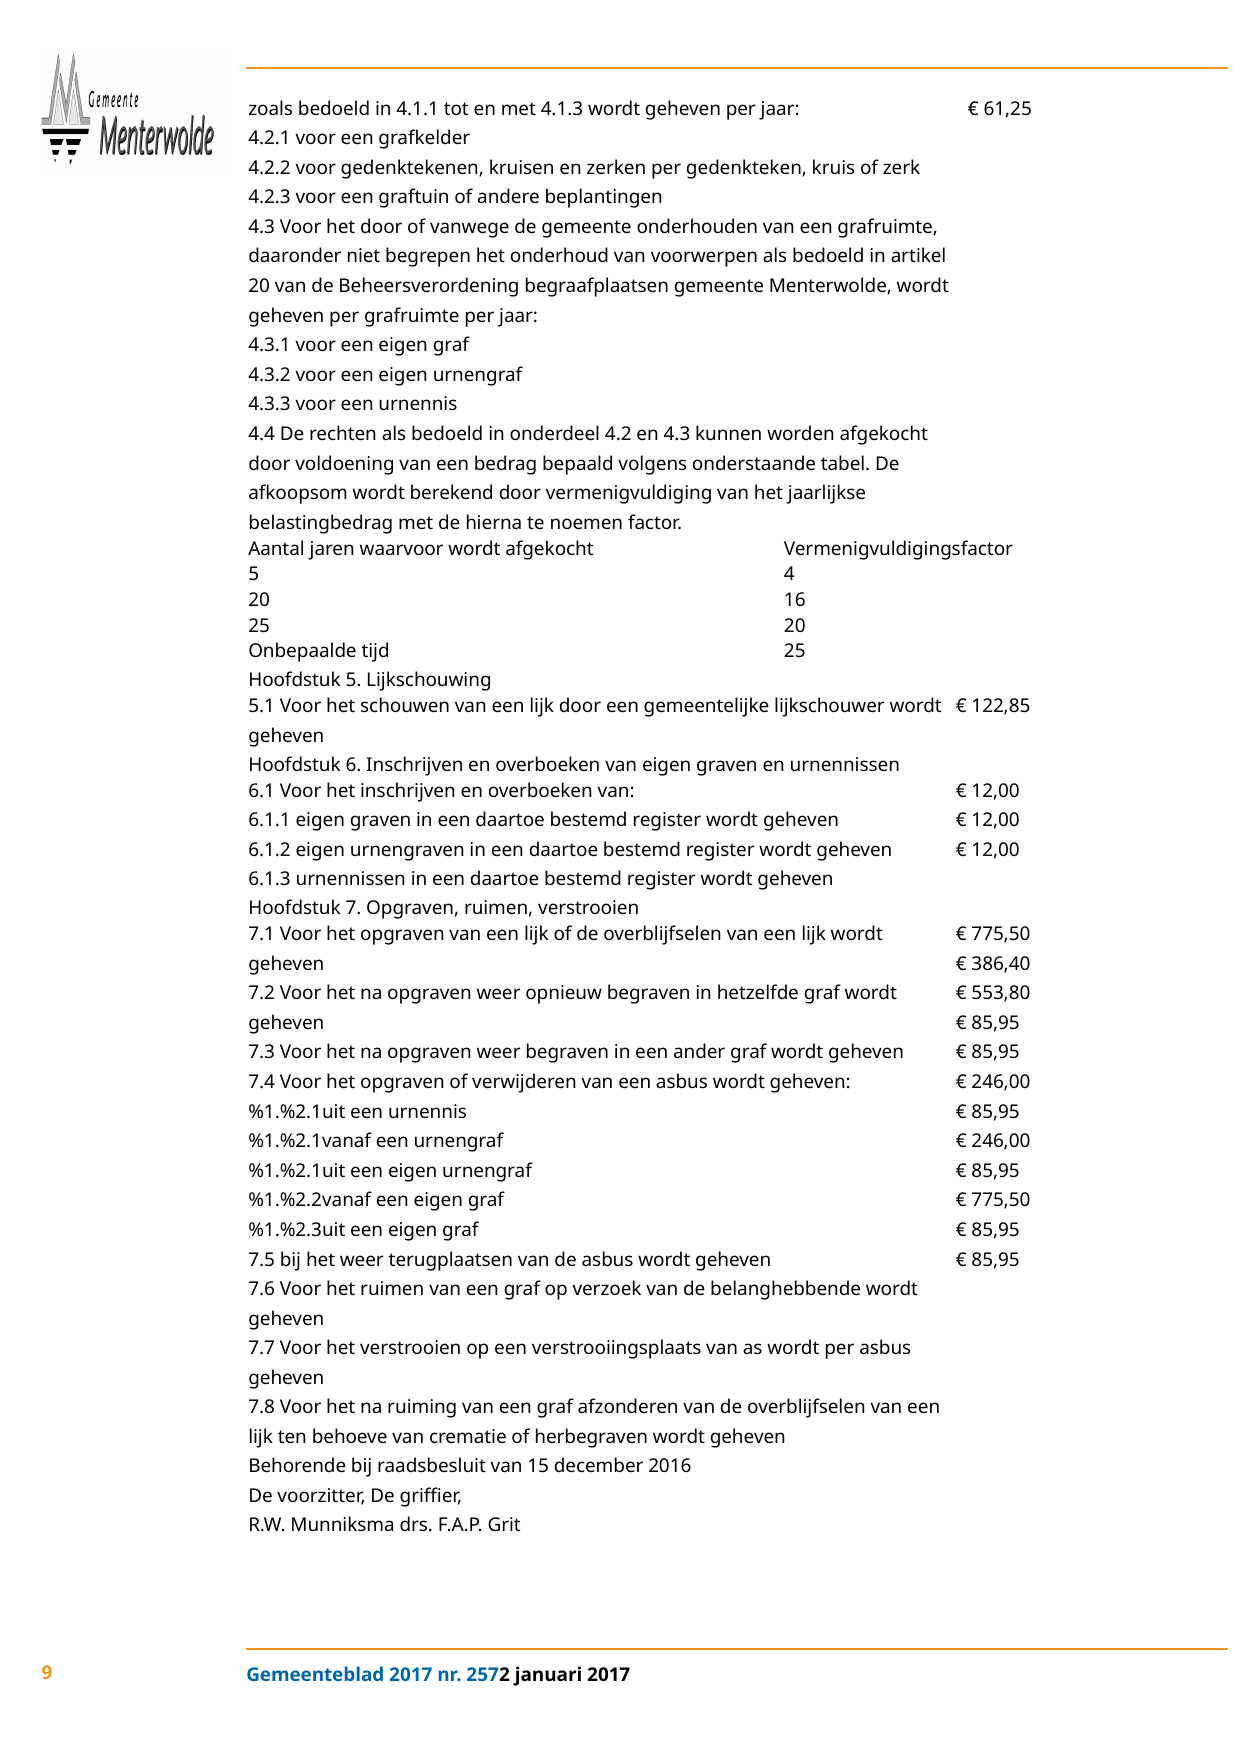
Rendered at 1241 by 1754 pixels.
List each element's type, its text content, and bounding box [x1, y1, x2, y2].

table_cell Vermenigvuldigingsfactor [784, 535, 1152, 560]
table_cell 5.1 Voor het schouwen van een lijk door een gemeentelijke lijkschouwer wordt geheven [248, 693, 956, 748]
table_cell € 775,50 € 386,40 € 553,80 € 85,95 € 85,95 € 246,00 € 85,95 € 246,00 € 85,95 € 775,50 € 85,95 € 85,95 [956, 920, 1152, 1449]
table_cell € 61,25 [968, 95, 1152, 535]
table_cell 20 [248, 586, 784, 612]
table_cell 4 [784, 560, 1152, 586]
table_cell 20 [784, 612, 1152, 638]
table_header Hoofdstuk 7. Opgraven, ruimen, verstrooien [248, 895, 1152, 920]
table_cell 6.1 Voor het inschrijven en overboeken van: 6.1.1 eigen graven in een daartoe bestemd register wordt geheven 6.1.2 eigen urnengraven in een daartoe bestemd register wordt geheven 6.1.3 urnennissen in een daartoe bestemd register wordt geheven [248, 777, 956, 891]
table_cell 5 [248, 560, 784, 586]
text Behorende bij raadsbesluit van 15 december 2016 [248, 1452, 1152, 1478]
table_header Hoofdstuk 5. Lijkschouwing [248, 667, 1152, 692]
text De voorzitter, De griffier, [248, 1482, 1152, 1507]
table_cell 7.1 Voor het opgraven van een lijk of de overblijfselen van een lijk wordt geheven 7.2 Voor het na opgraven weer opnieuw begraven in hetzelfde graf wordt geheven 7.3 Voor het na opgraven weer begraven in een ander graf wordt geheven 7.4 Voor het opgraven of verwijderen van een asbus wordt geheven: %1.%2.1uit een urnennis %1.%2.1vanaf een urnengraf %1.%2.1uit een eigen urnengraf %1.%2.2vanaf een eigen graf %1.%2.3uit een eigen graf 7.5 bij het weer terugplaatsen van de asbus wordt geheven 7.6 Voor het ruimen van een graf op verzoek van de belanghebbende wordt geheven 7.7 Voor het verstrooien op een verstrooiingsplaats van as wordt per asbus geheven 7.8 Voor het na ruiming van een graf afzonderen van de overblijfselen van een lijk ten behoeve van crematie of herbegraven wordt geheven [248, 920, 956, 1449]
table_cell Onbepaalde tijd [248, 638, 784, 663]
table_header Hoofdstuk 6. Inschrijven en overboeken van eigen graven en urnennissen [248, 751, 1152, 777]
table_cell € 12,00 € 12,00 € 12,00 [956, 777, 1152, 891]
picture [41, 47, 231, 172]
table_cell 16 [784, 586, 1152, 612]
text R.W. Munniksma drs. F.A.P. Grit [248, 1511, 1152, 1537]
table_cell € 122,85 [956, 693, 1152, 748]
table_cell 25 [784, 638, 1152, 663]
table_cell 25 [248, 612, 784, 638]
table_cell Aantal jaren waarvoor wordt afgekocht [248, 535, 784, 560]
table_cell zoals bedoeld in 4.1.1 tot en met 4.1.3 wordt geheven per jaar: 4.2.1 voor een grafkelder 4.2.2 voor gedenktekenen, kruisen en zerken per gedenkteken, kruis of zerk 4.2.3 voor een graftuin of andere beplantingen 4.3 Voor het door of vanwege de gemeente onderhouden van een grafruimte, daaronder niet begrepen het onderhoud van voorwerpen als bedoeld in artikel 20 van de Beheersverordening begraafplaatsen gemeente Menterwolde, wordt geheven per grafruimte per jaar: 4.3.1 voor een eigen graf 4.3.2 voor een eigen urnengraf 4.3.3 voor een urnennis 4.4 De rechten als bedoeld in onderdeel 4.2 en 4.3 kunnen worden afgekocht door voldoening van een bedrag bepaald volgens onderstaande tabel. De afkoopsom wordt berekend door vermenigvuldiging van het jaarlijkse belastingbedrag met de hierna te noemen factor. [248, 95, 968, 535]
